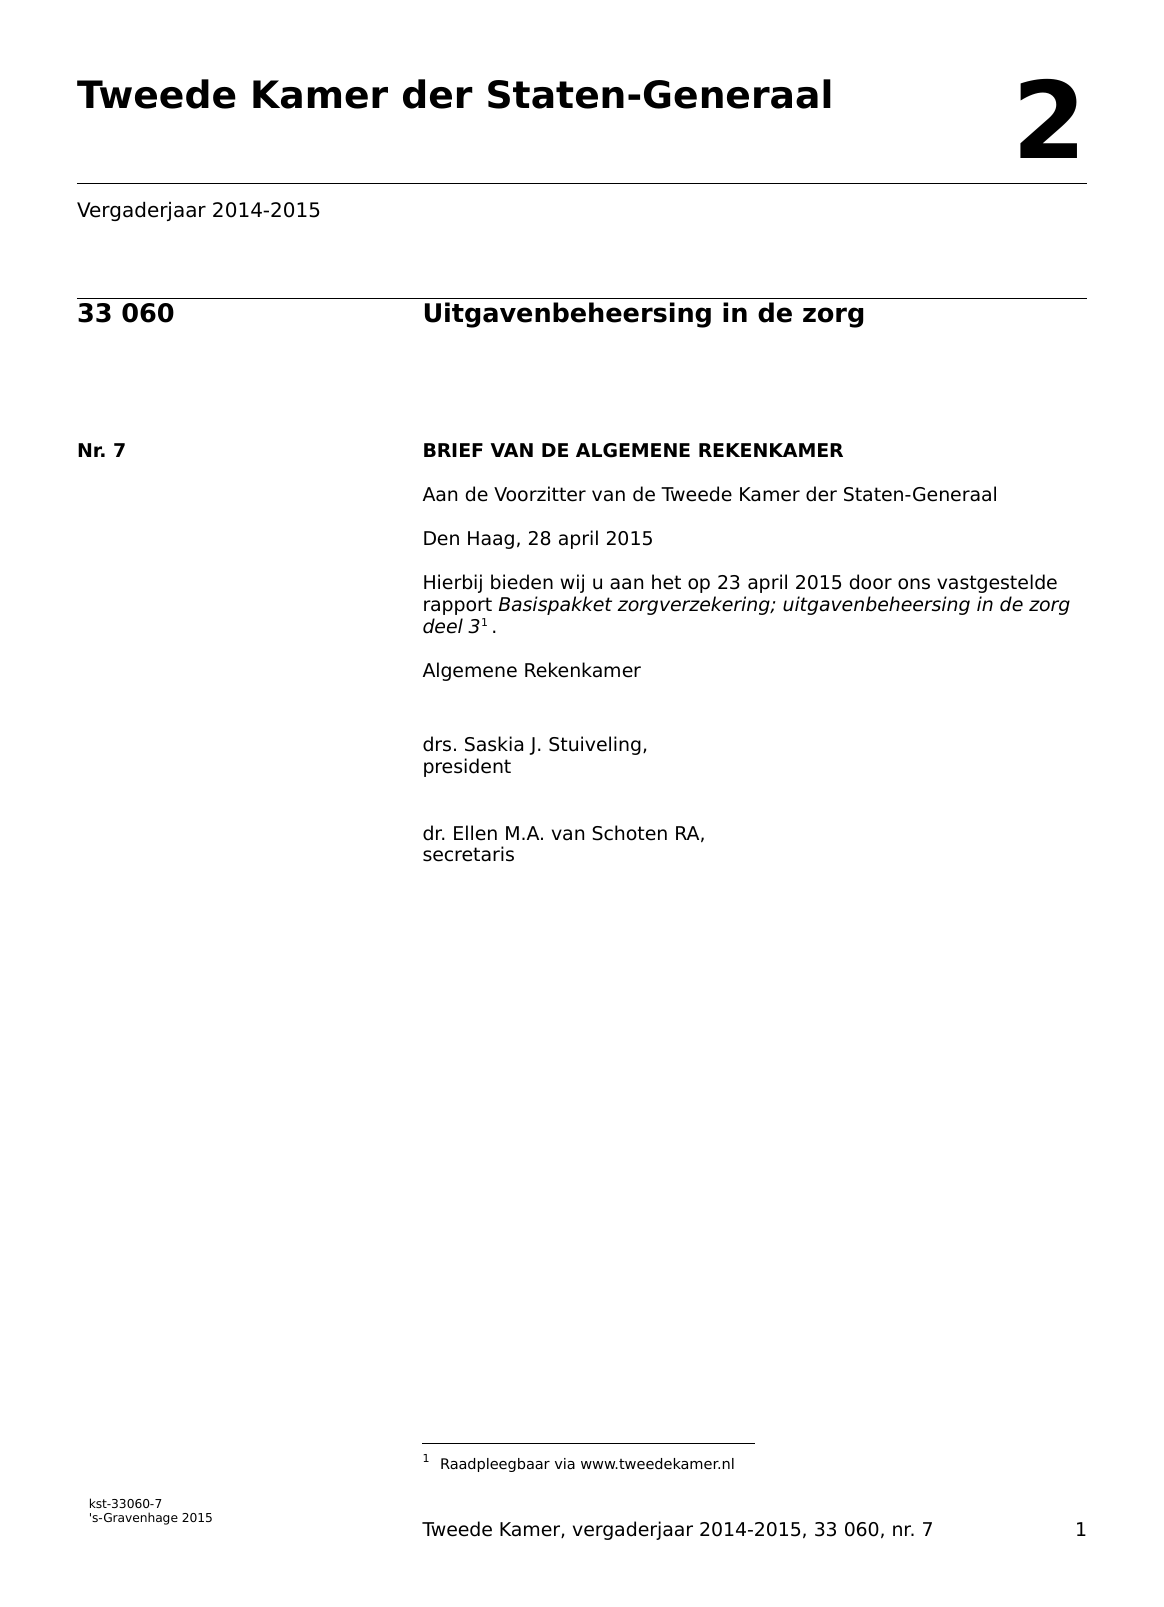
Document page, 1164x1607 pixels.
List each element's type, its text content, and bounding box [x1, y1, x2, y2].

table_header 2 [886, 59, 1087, 183]
subtitle 33 060 Uitgavenbeheersing in de zorg [77, 299, 1087, 329]
text dr. Ellen M.A. van Schoten RA, secretaris [422, 800, 1087, 866]
subtitle Nr. 7 BRIEF VAN DE ALGEMENE REKENKAMER [77, 440, 1087, 462]
text Hierbij bieden wij u aan het op 23 april 2015 door ons vastgestelde rapport Basispakket zorgverzekering; uitgavenbeheersing in de zorg deel 3. [422, 572, 1087, 638]
table_cell Vergaderjaar 2014-2015 [77, 184, 1087, 298]
text 's-Gravenhage 2015 [88, 1511, 323, 1525]
text Aan de Voorzitter van de Tweede Kamer der Staten-Generaal [422, 484, 1087, 506]
text kst-33060-7 [88, 1497, 323, 1511]
table_header Tweede Kamer der Staten-Generaal [77, 59, 886, 183]
text Algemene Rekenkamer [422, 660, 1087, 682]
text Raadpleegbaar via www.tweedekamer.nl [422, 1452, 1087, 1474]
text Den Haag, 28 april 2015 [422, 528, 1087, 550]
text drs. Saskia J. Stuiveling, president [422, 712, 1087, 778]
